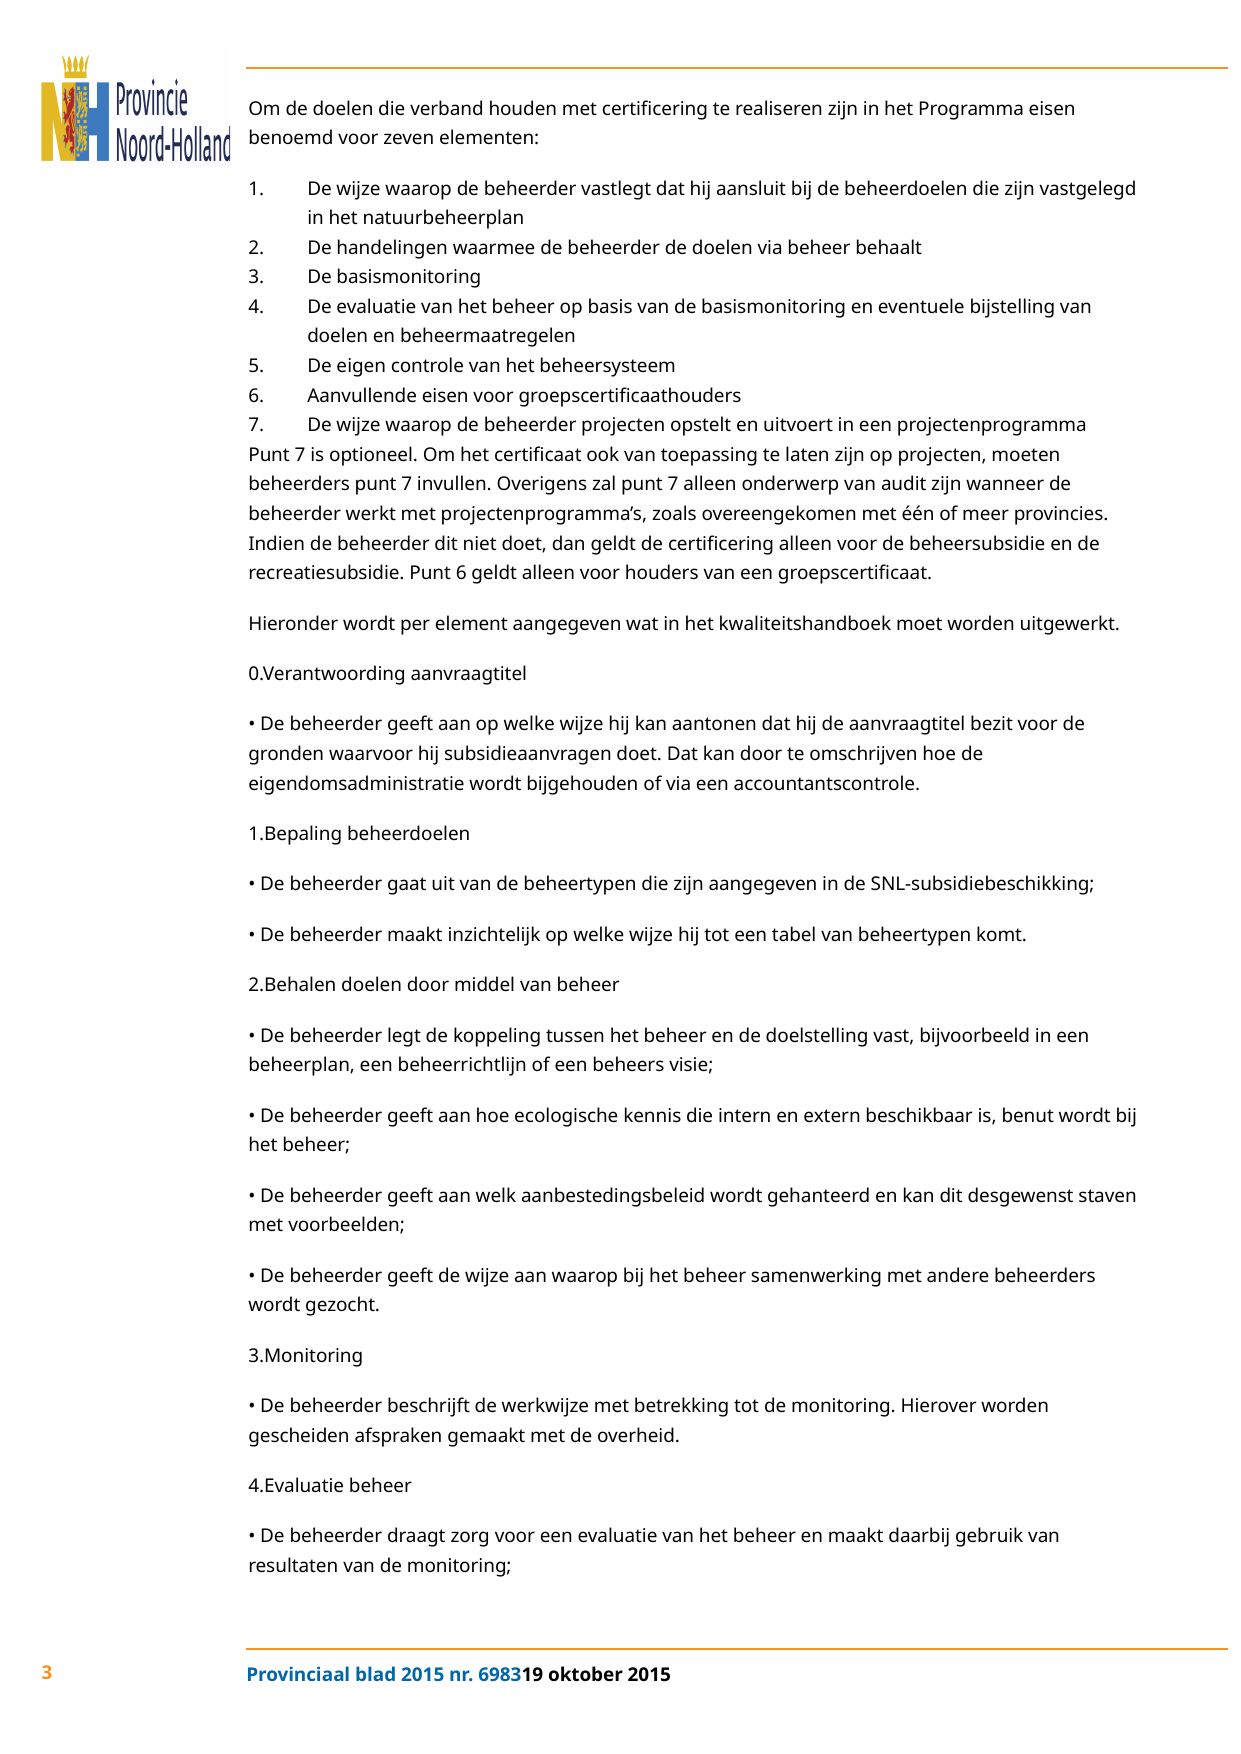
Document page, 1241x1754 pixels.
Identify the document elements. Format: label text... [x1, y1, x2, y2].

list De eigen controle van het beheersysteem [248, 352, 1152, 378]
list Aanvullende eisen voor groepscertificaathouders [248, 382, 1152, 408]
text Hieronder wordt per element aangegeven wat in het kwaliteitshandboek moet worden uitgewerkt. [248, 610, 1152, 636]
text 3.Monitoring [248, 1342, 1152, 1368]
text • De beheerder gaat uit van de beheertypen die zijn aangegeven in de SNL-subsidiebeschikking; [248, 871, 1152, 896]
text • De beheerder draagt zorg voor een evaluatie van het beheer en maakt daarbij gebruik van resultaten van de monitoring; [248, 1523, 1152, 1578]
text • De beheerder geeft de wijze aan waarop bij het beheer samenwerking met andere beheerders wordt gezocht. [248, 1262, 1152, 1317]
text Punt 7 is optioneel. Om het certificaat ook van toepassing te laten zijn op projecten, moeten beheerders punt 7 invullen. Overigens zal punt 7 alleen onderwerp van audit zijn wanneer de beheerder werkt met projectenprogramma’s, zoals overeengekomen met één of meer provincies. Indien de beheerder dit niet doet, dan geldt de certificering alleen voor de beheersubsidie en de recreatiesubsidie. Punt 6 geldt alleen voor houders van een groepscertificaat. [248, 441, 1152, 585]
list De basismonitoring [248, 263, 1152, 289]
list De wijze waarop de beheerder projecten opstelt en uitvoert in een projectenprogramma [248, 411, 1152, 437]
text • De beheerder geeft aan hoe ecologische kennis die intern en extern beschikbaar is, benut wordt bij het beheer; [248, 1102, 1152, 1157]
picture [41, 47, 231, 172]
text 4.Evaluatie beheer [248, 1472, 1152, 1498]
text 2.Behalen doelen door middel van beheer [248, 971, 1152, 997]
list De handelingen waarmee de beheerder de doelen via beheer behaalt [248, 234, 1152, 260]
text • De beheerder geeft aan welk aanbestedingsbeleid wordt gehanteerd en kan dit desgewenst staven met voorbeelden; [248, 1182, 1152, 1237]
text • De beheerder maakt inzichtelijk op welke wijze hij tot een tabel van beheertypen komt. [248, 921, 1152, 947]
text • De beheerder beschrijft de werkwijze met betrekking tot de monitoring. Hierover worden gescheiden afspraken gemaakt met de overheid. [248, 1392, 1152, 1448]
text 0.Verantwoording aanvraagtitel [248, 660, 1152, 686]
text Om de doelen die verband houden met certificering te realiseren zijn in het Programma eisen benoemd voor zeven elementen: [248, 95, 1152, 150]
list De wijze waarop de beheerder vastlegt dat hij aansluit bij de beheerdoelen die zijn vastgelegd in het natuurbeheerplan [248, 175, 1152, 230]
list De evaluatie van het beheer op basis van de basismonitoring en eventuele bijstelling van doelen en beheermaatregelen [248, 293, 1152, 348]
text • De beheerder geeft aan op welke wijze hij kan aantonen dat hij de aanvraagtitel bezit voor de gronden waarvoor hij subsidieaanvragen doet. Dat kan door te omschrijven hoe de eigendomsadministratie wordt bijgehouden of via een accountantscontrole. [248, 711, 1152, 796]
text 1.Bepaling beheerdoelen [248, 820, 1152, 846]
text • De beheerder legt de koppeling tussen het beheer en de doelstelling vast, bijvoorbeeld in een beheerplan, een beheerrichtlijn of een beheers visie; [248, 1022, 1152, 1077]
